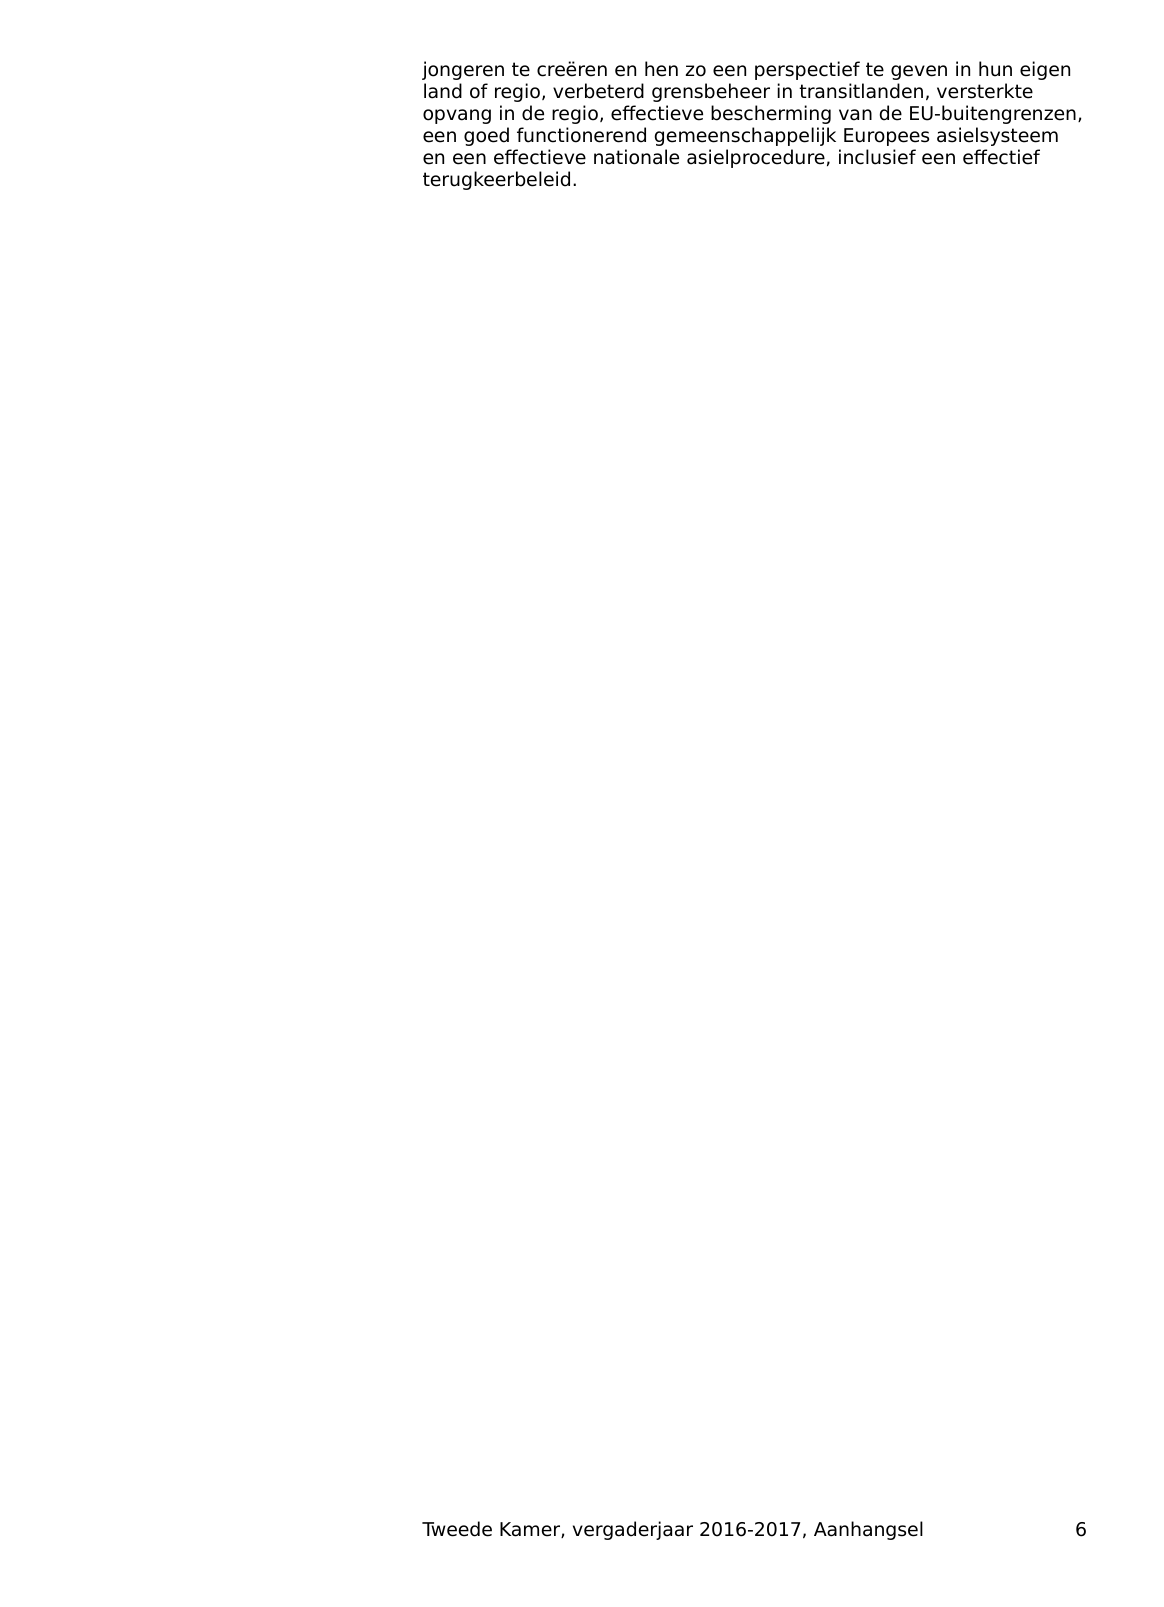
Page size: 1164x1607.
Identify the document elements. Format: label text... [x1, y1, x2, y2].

text jongeren te creëren en hen zo een perspectief te geven in hun eigen land of regio, verbeterd grensbeheer in transitlanden, versterkte opvang in de regio, effectieve bescherming van de EU-buitengrenzen, een goed functionerend gemeenschappelijk Europees asielsysteem en een effectieve nationale asielprocedure, inclusief een effectief terugkeerbeleid. [422, 59, 1087, 191]
